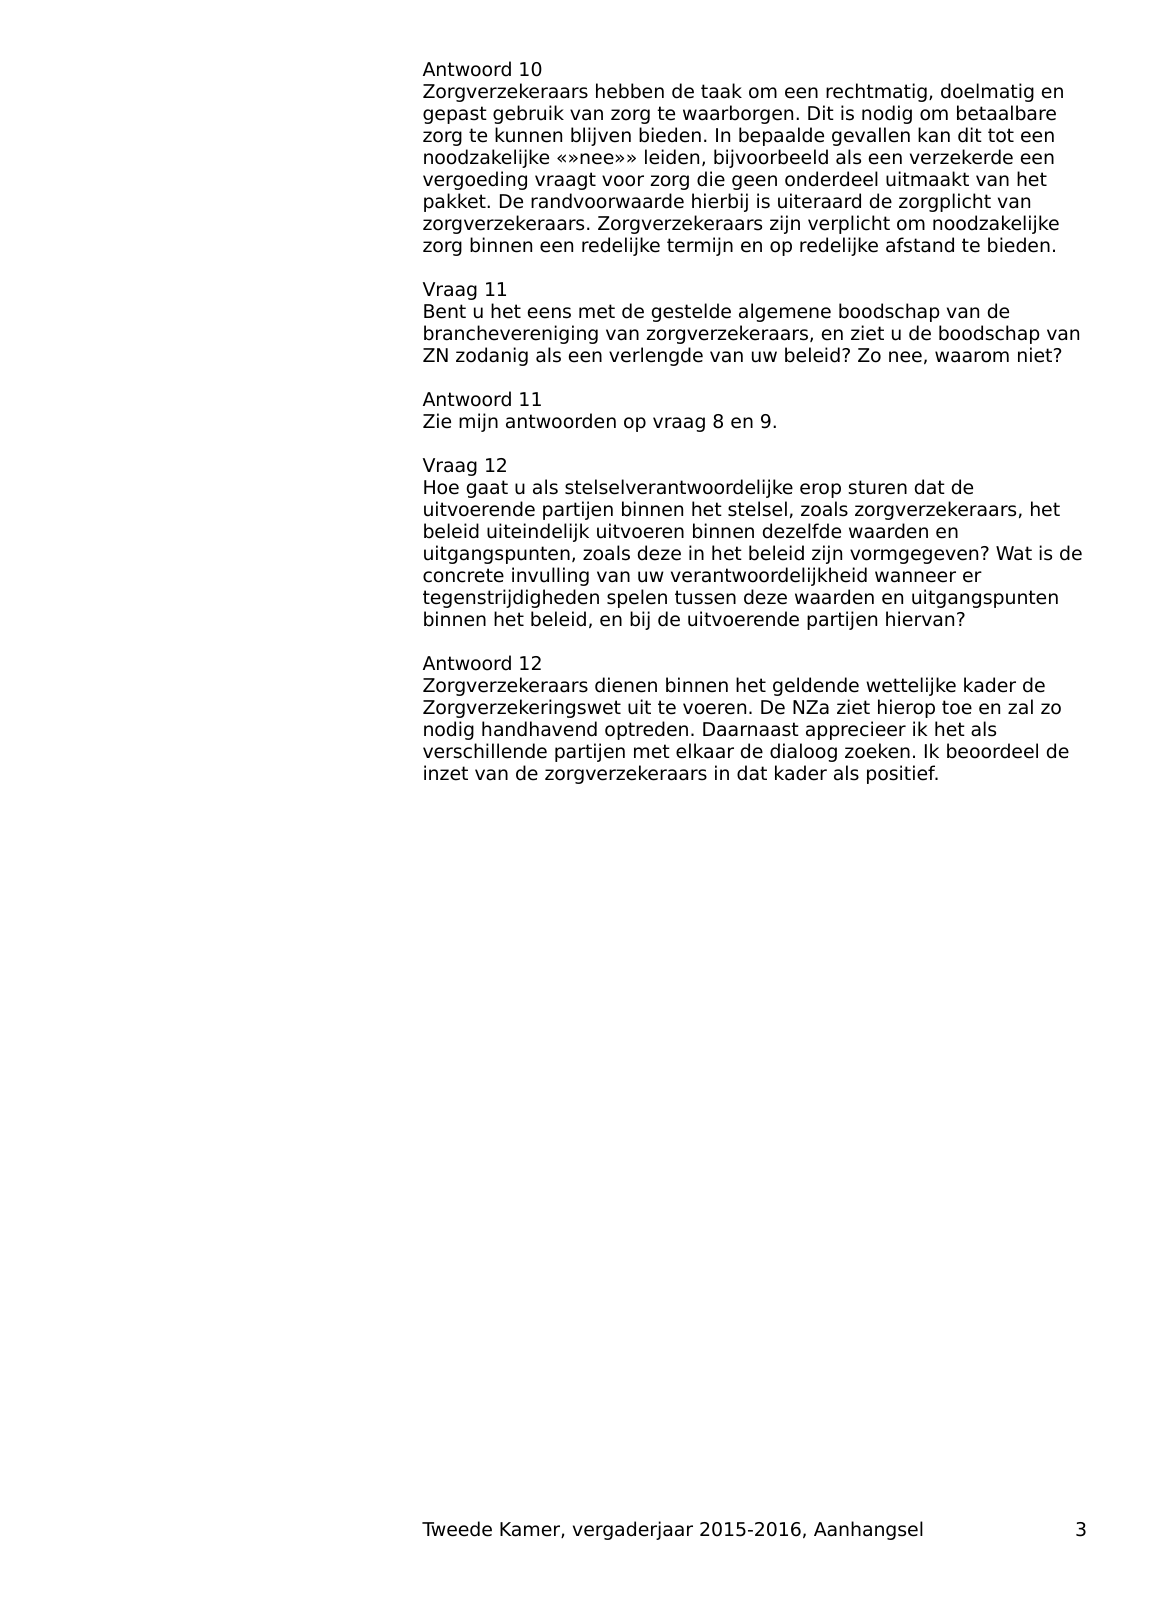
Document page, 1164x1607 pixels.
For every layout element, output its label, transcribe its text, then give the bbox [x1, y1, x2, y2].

text Zorgverzekeraars dienen binnen het geldende wettelijke kader de Zorgverzekeringswet uit te voeren. De NZa ziet hierop toe en zal zo nodig handhavend optreden. Daarnaast apprecieer ik het als verschillende partijen met elkaar de dialoog zoeken. Ik beoordeel de inzet van de zorgverzekeraars in dat kader als positief. [422, 675, 1087, 785]
text Vraag 11 [422, 279, 1087, 301]
text Antwoord 12 [422, 653, 1087, 675]
text Bent u het eens met de gestelde algemene boodschap van de branchevereniging van zorgverzekeraars, en ziet u de boodschap van ZN zodanig als een verlengde van uw beleid? Zo nee, waarom niet? [422, 301, 1087, 367]
text Antwoord 10 [422, 59, 1087, 81]
text Zorgverzekeraars hebben de taak om een rechtmatig, doelmatig en gepast gebruik van zorg te waarborgen. Dit is nodig om betaalbare zorg te kunnen blijven bieden. In bepaalde gevallen kan dit tot een noodzakelijke «»nee»» leiden, bijvoorbeeld als een verzekerde een vergoeding vraagt voor zorg die geen onderdeel uitmaakt van het pakket. De randvoorwaarde hierbij is uiteraard de zorgplicht van zorgverzekeraars. Zorgverzekeraars zijn verplicht om noodzakelijke zorg binnen een redelijke termijn en op redelijke afstand te bieden. [422, 81, 1087, 257]
text Antwoord 11 [422, 389, 1087, 411]
text Hoe gaat u als stelselverantwoordelijke erop sturen dat de uitvoerende partijen binnen het stelsel, zoals zorgverzekeraars, het beleid uiteindelijk uitvoeren binnen dezelfde waarden en uitgangspunten, zoals deze in het beleid zijn vormgegeven? Wat is de concrete invulling van uw verantwoordelijkheid wanneer er tegenstrijdigheden spelen tussen deze waarden en uitgangspunten binnen het beleid, en bij de uitvoerende partijen hiervan? [422, 477, 1087, 631]
text Zie mijn antwoorden op vraag 8 en 9. [422, 411, 1087, 433]
text Vraag 12 [422, 455, 1087, 477]
